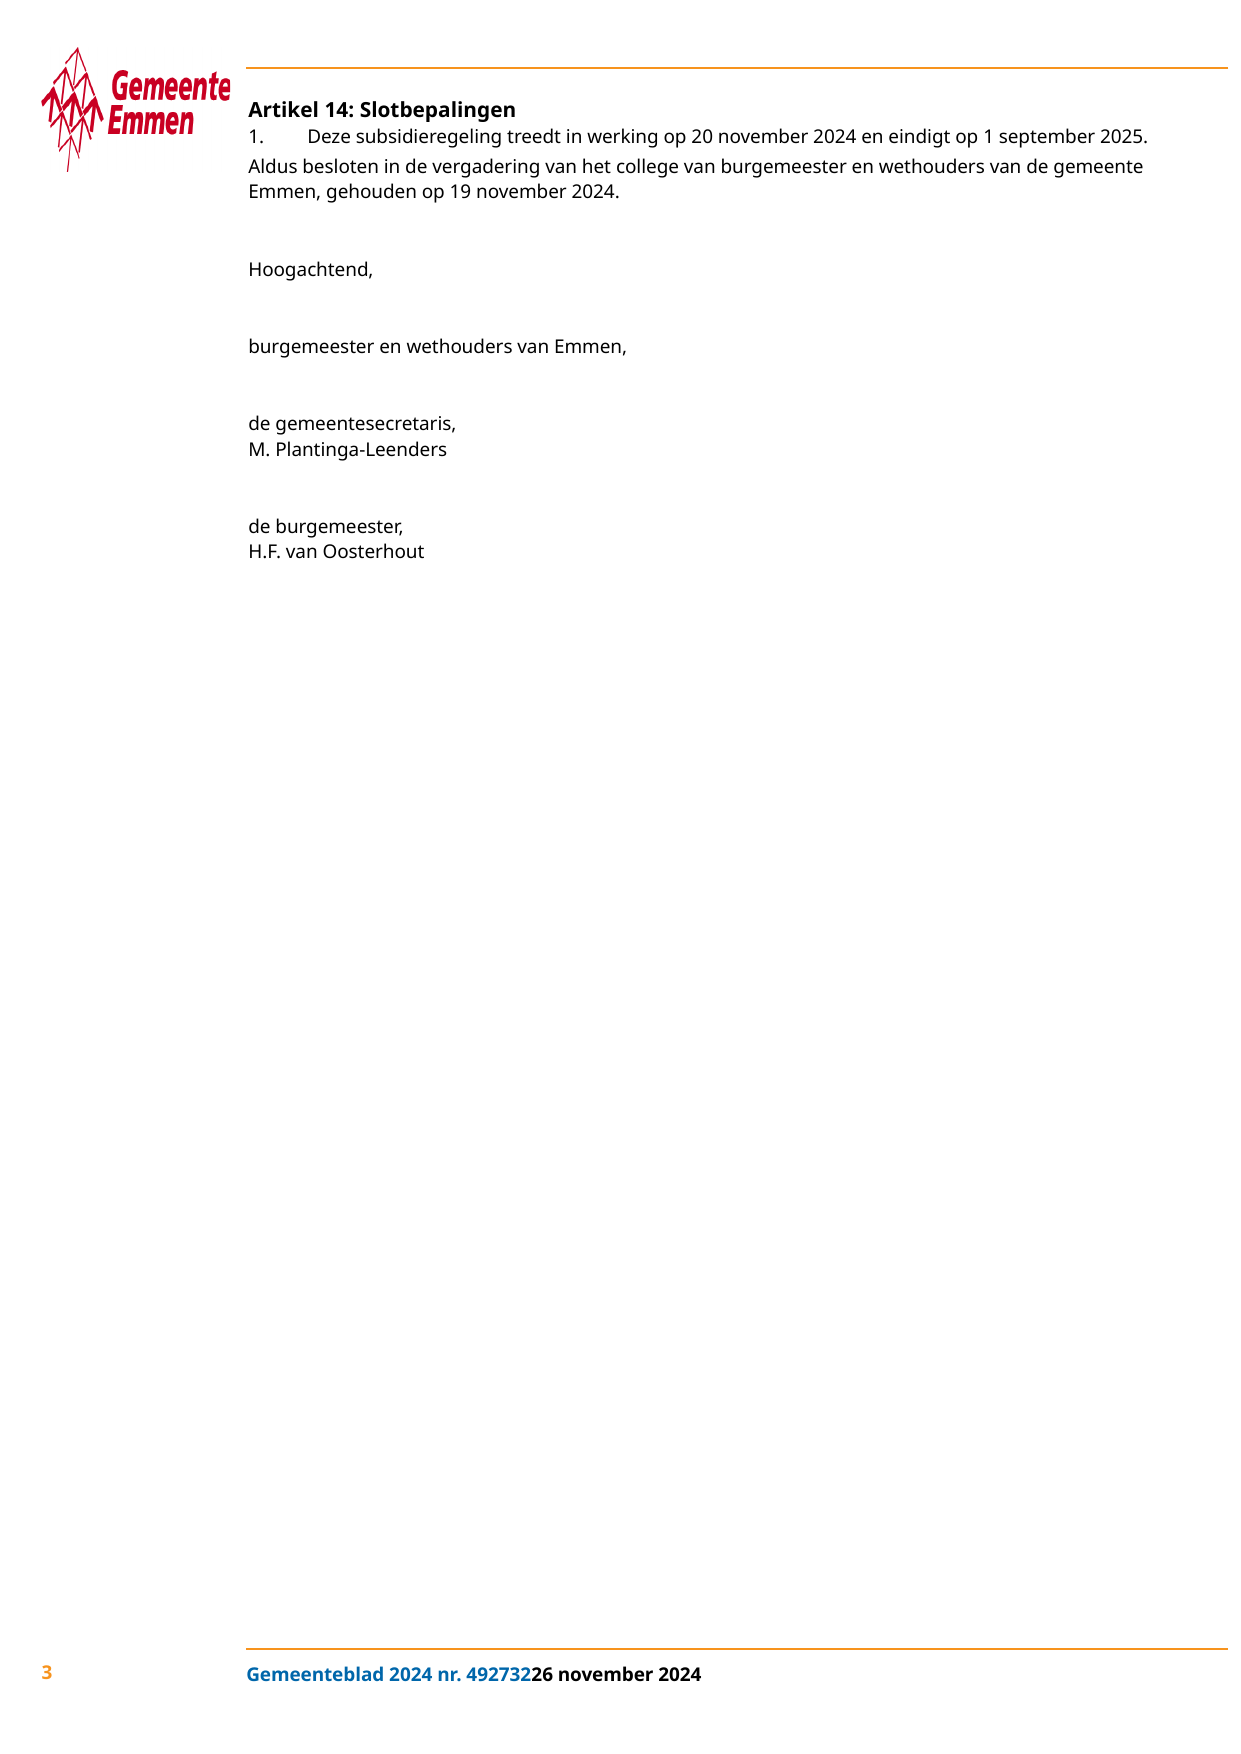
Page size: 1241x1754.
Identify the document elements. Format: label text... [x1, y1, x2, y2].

picture [41, 47, 231, 172]
text Aldus besloten in de vergadering van het college van burgemeester en wethouders van de gemeente Emmen, gehouden op 19 november 2024. [248, 153, 1152, 204]
text M. Plantinga-Leenders [248, 436, 1152, 462]
text H.F. van Oosterhout [248, 539, 1152, 564]
text burgemeester en wethouders van Emmen, [248, 333, 1152, 359]
text de burgemeester, [248, 513, 1152, 539]
list Deze subsidieregeling treedt in werking op 20 november 2024 en eindigt op 1 september 2025. [248, 123, 1152, 149]
text Artikel 14: Slotbepalingen [248, 95, 1152, 123]
text de gemeentesecretaris, [248, 410, 1152, 436]
text Hoogachtend, [248, 256, 1152, 281]
